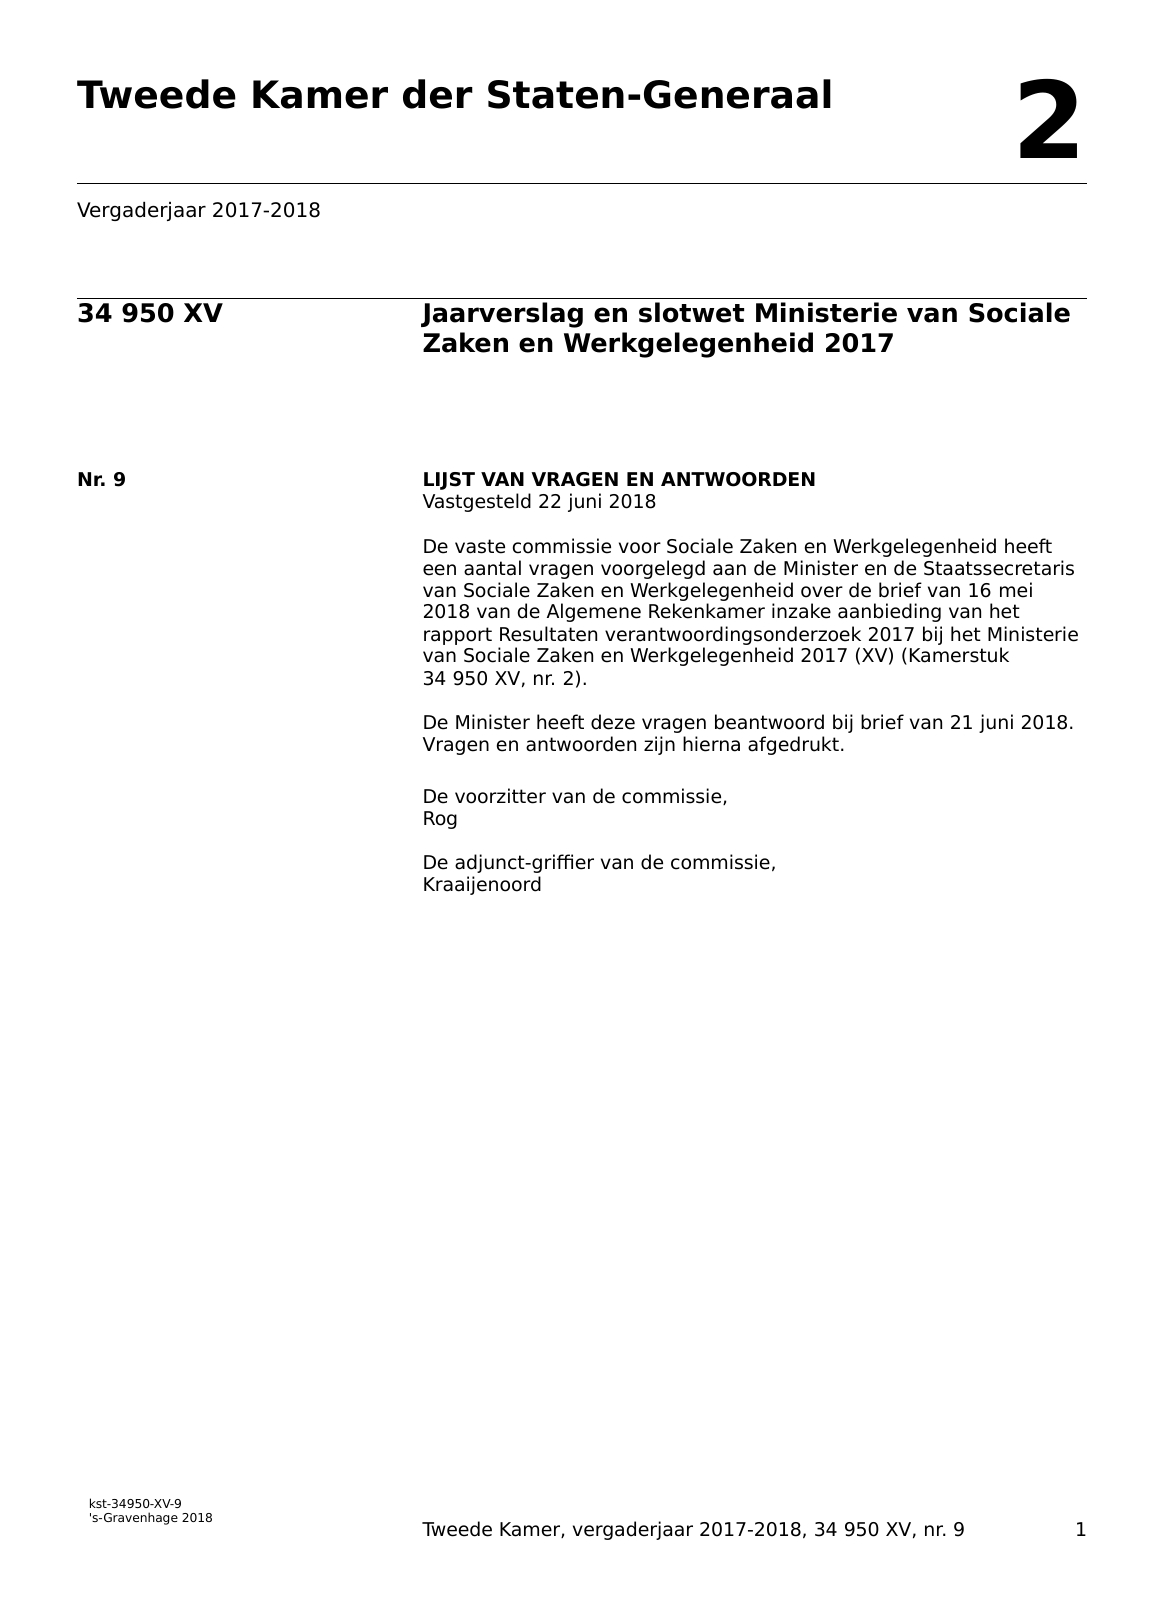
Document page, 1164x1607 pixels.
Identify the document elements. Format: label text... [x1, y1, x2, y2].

text 's-Gravenhage 2018 [88, 1511, 323, 1525]
text De adjunct-griffier van de commissie, Kraaijenoord [422, 852, 1087, 896]
subtitle 34 950 XV Jaarverslag en slotwet Ministerie van Sociale Zaken en Werkgelegenheid 2017 [77, 299, 1087, 358]
table_header Tweede Kamer der Staten-Generaal [77, 59, 886, 183]
subtitle Nr. 9 LIJST VAN VRAGEN EN ANTWOORDEN [77, 469, 1087, 491]
text De vaste commissie voor Sociale Zaken en Werkgelegenheid heeft een aantal vragen voorgelegd aan de Minister en de Staatssecretaris van Sociale Zaken en Werkgelegenheid over de brief van 16 mei 2018 van de Algemene Rekenkamer inzake aanbieding van het rapport Resultaten verantwoordingsonderzoek 2017 bij het Ministerie van Sociale Zaken en Werkgelegenheid 2017 (XV) (Kamerstuk 34 950 XV, nr. 2). [422, 536, 1087, 689]
table_cell Vergaderjaar 2017-2018 [77, 184, 1087, 298]
text kst-34950-XV-9 [88, 1497, 323, 1511]
table_header 2 [886, 59, 1087, 183]
text De Minister heeft deze vragen beantwoord bij brief van 21 juni 2018. Vragen en antwoorden zijn hierna afgedrukt. [422, 712, 1087, 756]
text De voorzitter van de commissie, Rog [422, 786, 1087, 829]
text Vastgesteld 22 juni 2018 [422, 491, 1087, 513]
